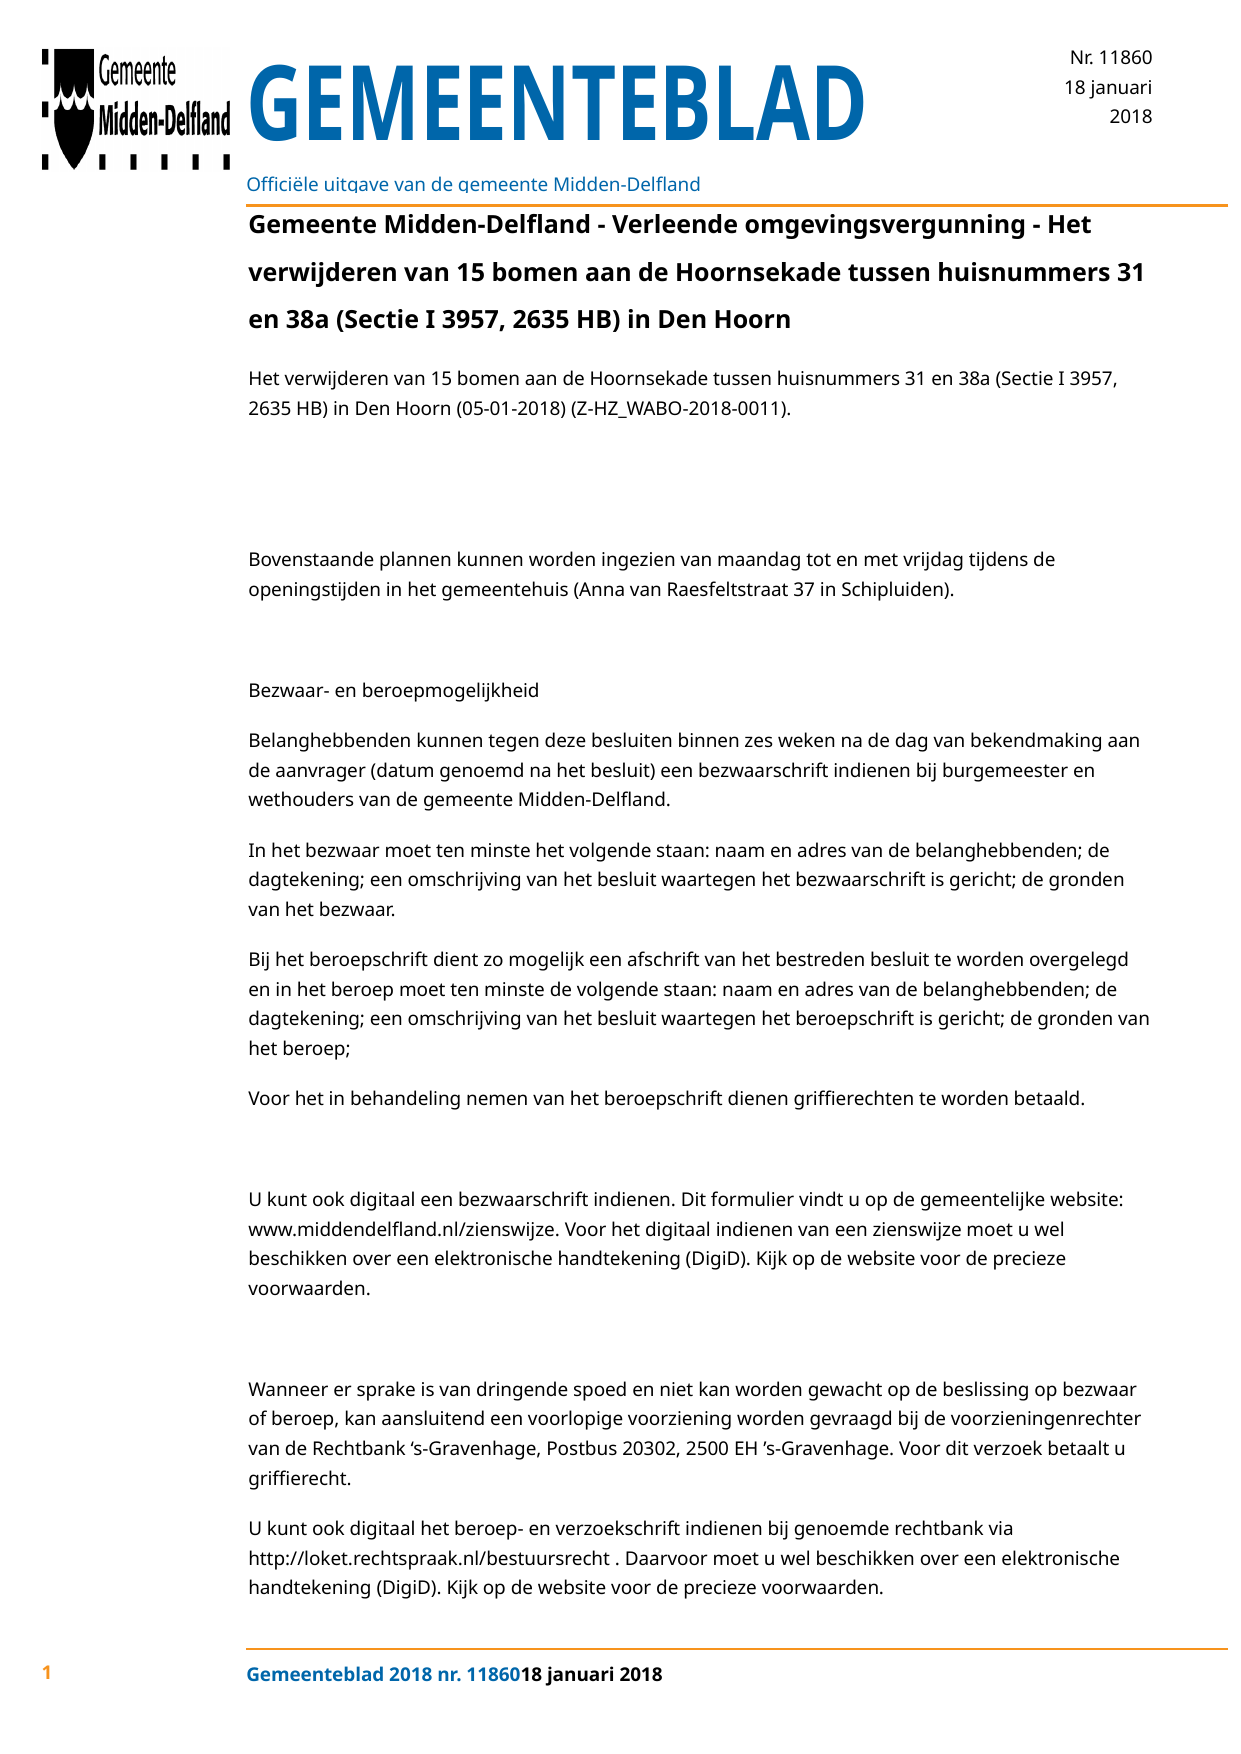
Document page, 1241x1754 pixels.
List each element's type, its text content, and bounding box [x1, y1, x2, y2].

text Wanneer er sprake is van dringende spoed en niet kan worden gewacht op de beslissing op bezwaar of beroep, kan aansluitend een voorlopige voorziening worden gevraagd bij de voorzieningenrechter van de Rechtbank ‘s-Gravenhage, Postbus 20302, 2500 EH ’s-Gravenhage. Voor dit verzoek betaalt u griffierecht. [248, 1376, 1152, 1490]
text Het verwijderen van 15 bomen aan de Hoornsekade tussen huisnummers 31 en 38a (Sectie I 3957, 2635 HB) in Den Hoorn (05-01-2018) (Z-HZ_WABO-2018-0011). [248, 366, 1152, 421]
text Bezwaar- en beroepmogelijkheid [248, 677, 1152, 702]
text Bij het beroepschrift dient zo mogelijk een afschrift van het bestreden besluit te worden overgelegd en in het beroep moet ten minste de volgende staan: naam en adres van de belanghebbenden; de dagtekening; een omschrijving van het besluit waartegen het beroepschrift is gericht; de gronden van het beroep; [248, 946, 1152, 1061]
text Bovenstaande plannen kunnen worden ingezien van maandag tot en met vrijdag tijdens de openingstijden in het gemeentehuis (Anna van Raesfeltstraat 37 in Schipluiden). [248, 546, 1152, 602]
text Belanghebbenden kunnen tegen deze besluiten binnen zes weken na de dag van bekendmaking aan de aanvrager (datum genoemd na het besluit) een bezwaarschrift indienen bij burgemeester en wethouders van de gemeente Midden-Delfland. [248, 727, 1152, 812]
text Gemeente Midden-Delfland - Verleende omgevingsvergunning - Het verwijderen van 15 bomen aan de Hoornsekade tussen huisnummers 31 en 38a (Sectie I 3957, 2635 HB) in Den Hoorn [248, 207, 1152, 336]
text U kunt ook digitaal een bezwaarschrift indienen. Dit formulier vindt u op de gemeentelijke website: www.middendelfland.nl/zienswijze. Voor het digitaal indienen van een zienswijze moet u wel beschikken over een elektronische handtekening (DigiD). Kijk op de website voor de precieze voorwaarden. [248, 1186, 1152, 1301]
picture [41, 47, 231, 172]
text Voor het in behandeling nemen van het beroepschrift dienen griffierechten te worden betaald. [248, 1086, 1152, 1111]
text In het bezwaar moet ten minste het volgende staan: naam en adres van de belanghebbenden; de dagtekening; een omschrijving van het besluit waartegen het bezwaarschrift is gericht; de gronden van het bezwaar. [248, 837, 1152, 922]
text U kunt ook digitaal het beroep- en verzoekschrift indienen bij genoemde rechtbank via http://loket.rechtspraak.nl/bestuursrecht . Daarvoor moet u wel beschikken over een elektronische handtekening (DigiD). Kijk op de website voor de precieze voorwaarden. [248, 1515, 1152, 1600]
